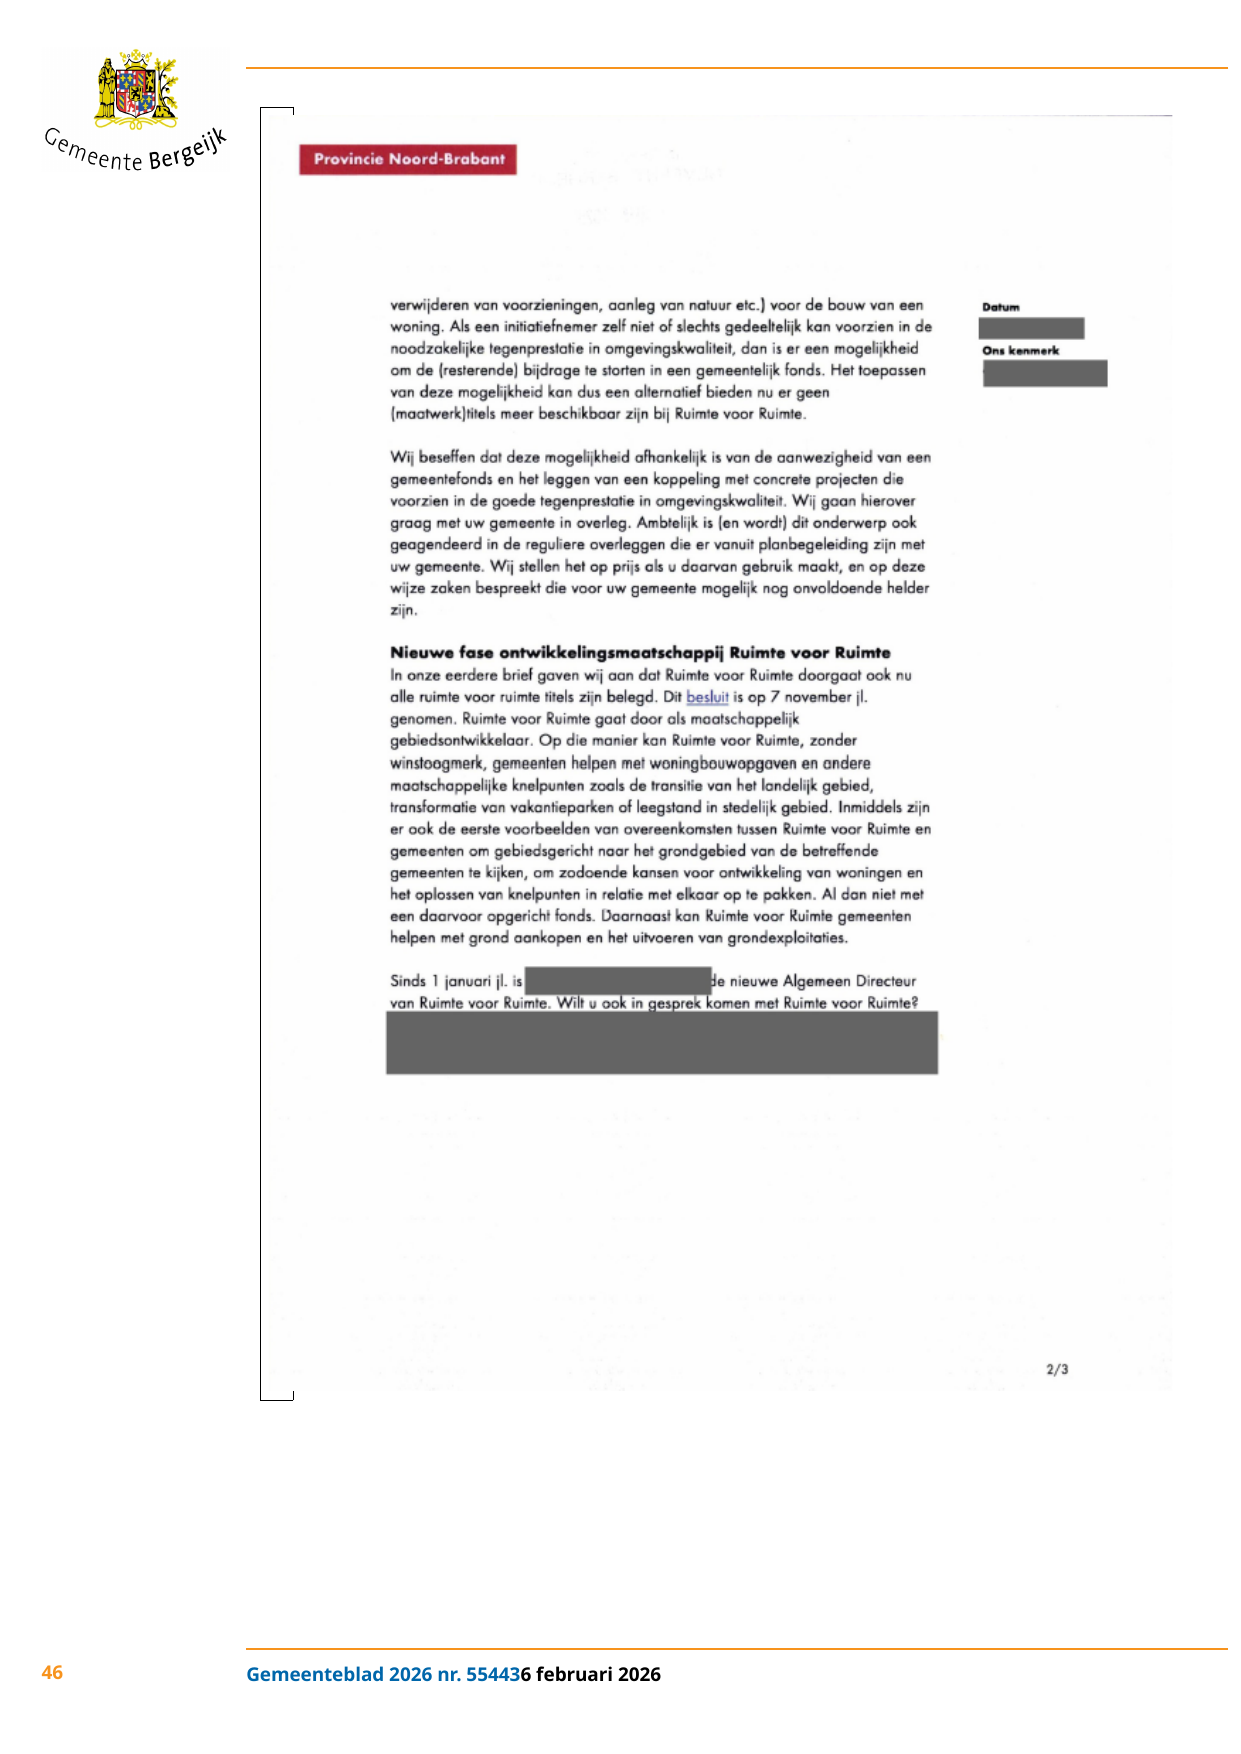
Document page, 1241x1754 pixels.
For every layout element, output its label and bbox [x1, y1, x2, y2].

picture [268, 115, 1173, 1391]
picture [41, 47, 231, 172]
